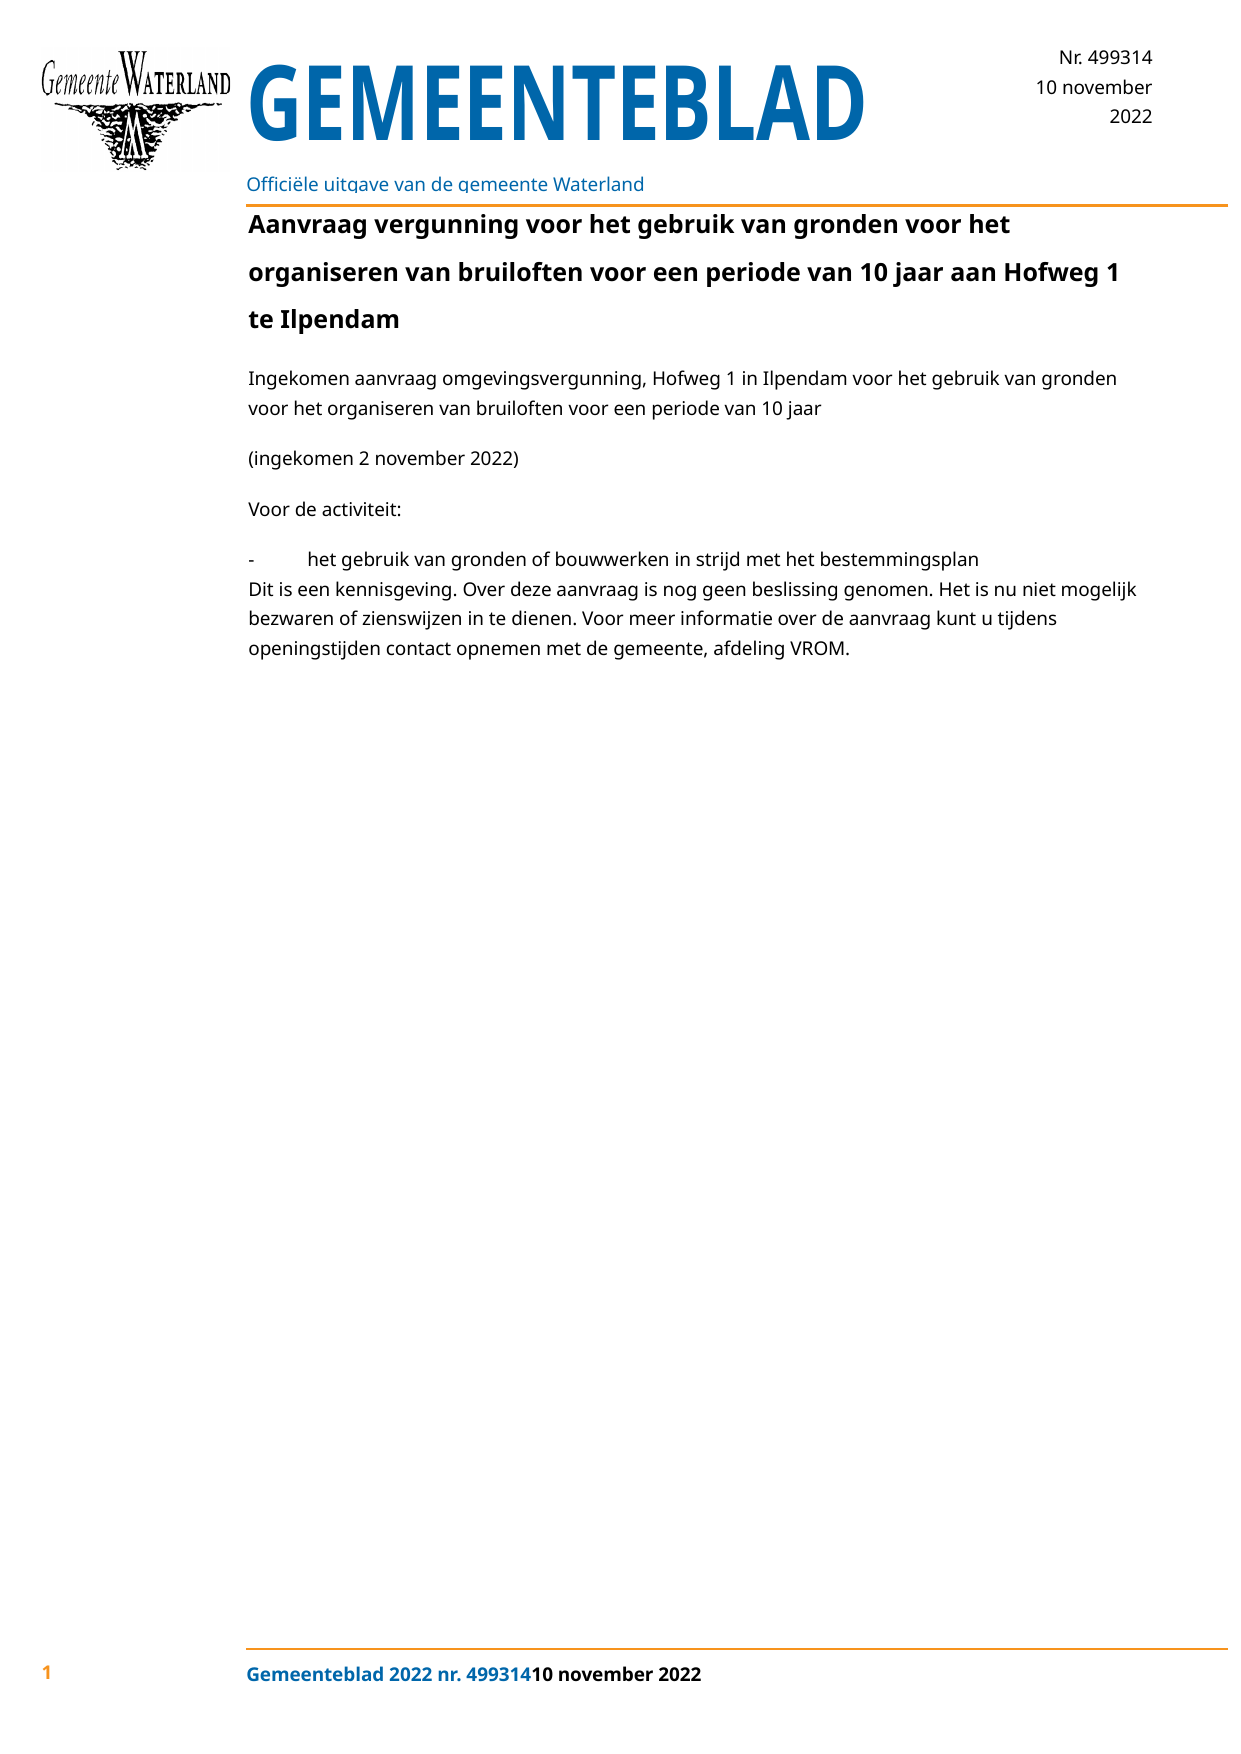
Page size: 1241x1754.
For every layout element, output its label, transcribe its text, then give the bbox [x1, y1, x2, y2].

text Ingekomen aanvraag omgevingsvergunning, Hofweg 1 in Ilpendam voor het gebruik van gronden voor het organiseren van bruiloften voor een periode van 10 jaar [248, 366, 1152, 421]
list het gebruik van gronden of bouwwerken in strijd met het bestemmingsplan [248, 546, 1152, 572]
text (ingekomen 2 november 2022) [248, 446, 1152, 471]
text Voor de activiteit: [248, 496, 1152, 522]
text Dit is een kennisgeving. Over deze aanvraag is nog geen beslissing genomen. Het is nu niet mogelijk bezwaren of zienswijzen in te dienen. Voor meer informatie over de aanvraag kunt u tijdens openingstijden contact opnemen met de gemeente, afdeling VROM. [248, 576, 1152, 661]
text Aanvraag vergunning voor het gebruik van gronden voor het organiseren van bruiloften voor een periode van 10 jaar aan Hofweg 1 te Ilpendam [248, 207, 1152, 336]
picture [41, 47, 231, 172]
